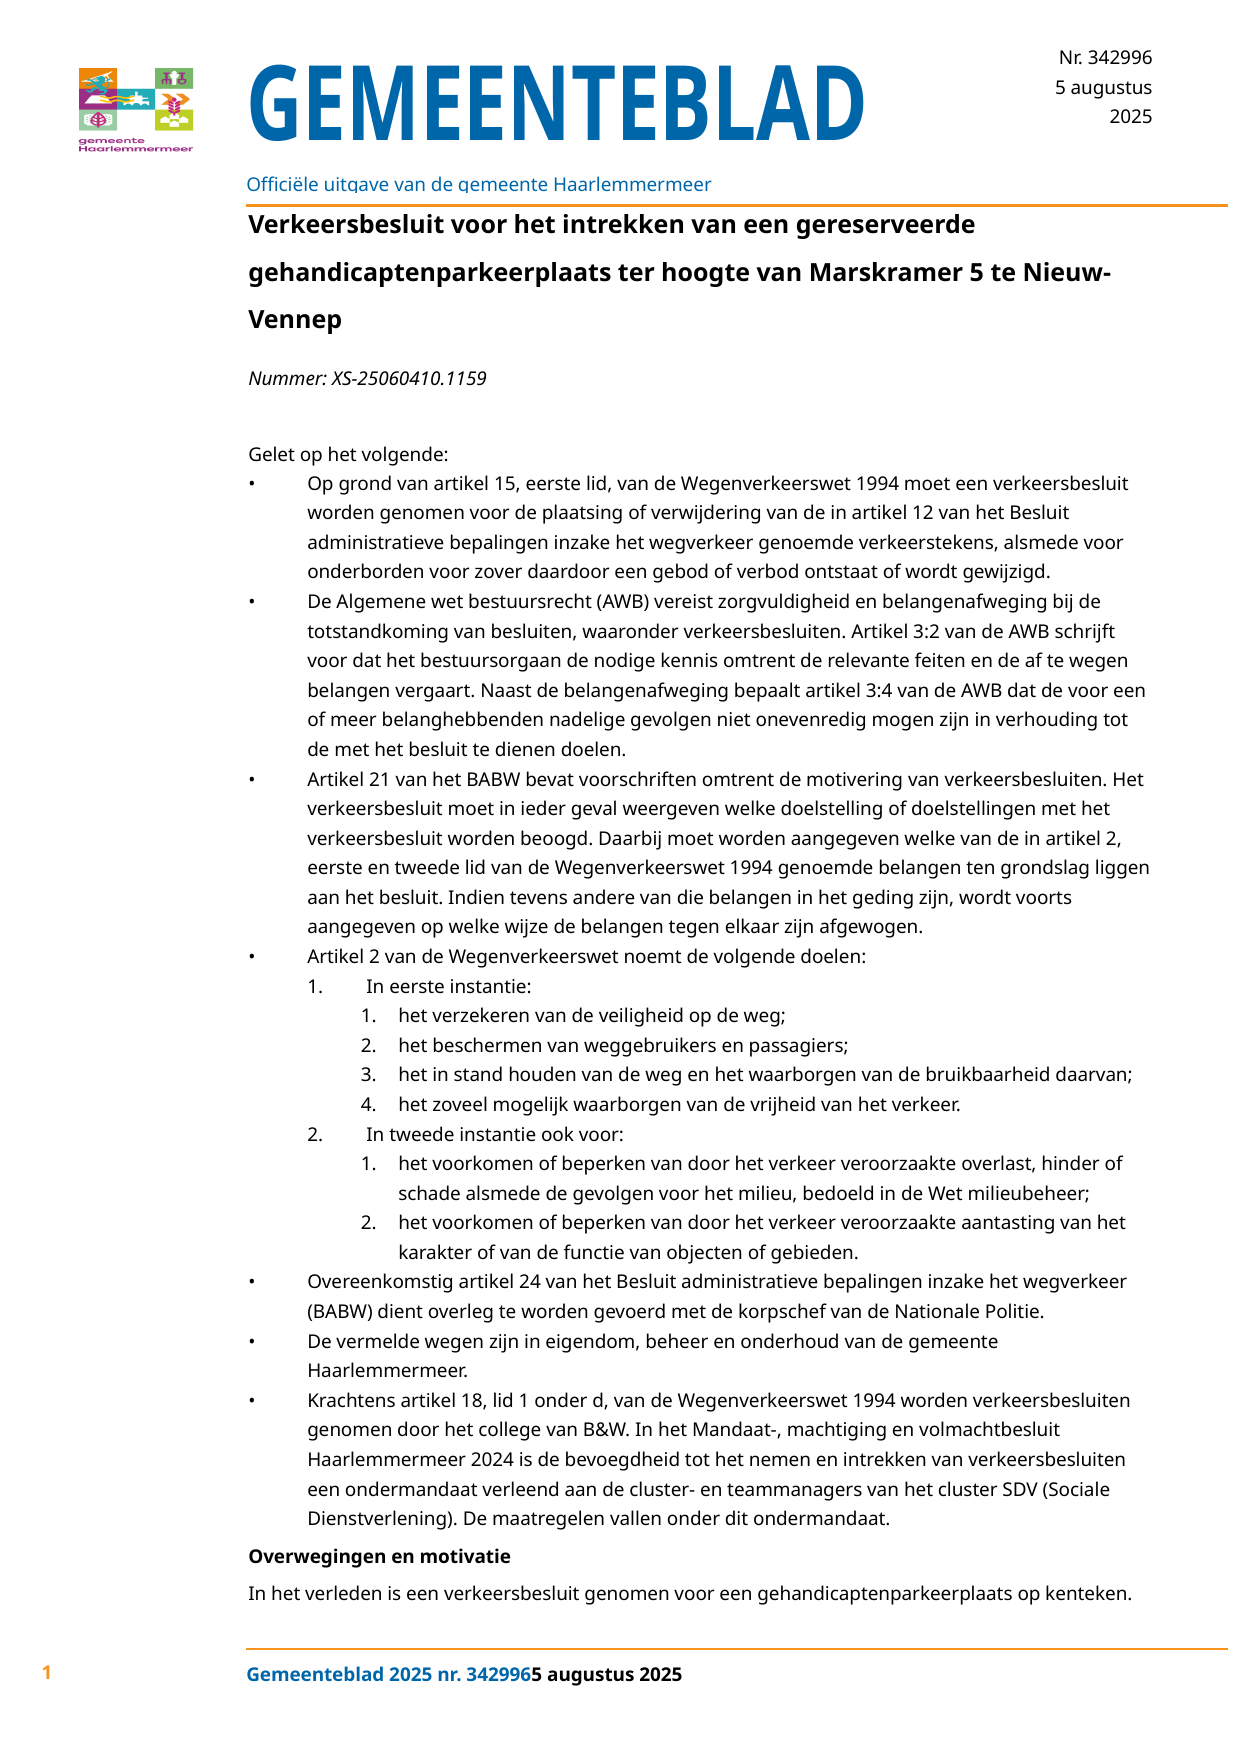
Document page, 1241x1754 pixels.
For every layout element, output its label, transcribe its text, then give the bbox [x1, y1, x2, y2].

picture [41, 47, 231, 172]
text Nummer: XS-25060410.1159 [248, 366, 1152, 391]
list Artikel 2 van de Wegenverkeerswet noemt de volgende doelen: [248, 943, 1152, 969]
text In het verleden is een verkeersbesluit genomen voor een gehandicaptenparkeerplaats op kenteken. [248, 1580, 1152, 1606]
list Overeenkomstig artikel 24 van het Besluit administratieve bepalingen inzake het wegverkeer (BABW) dient overleg te worden gevoerd met de korpschef van de Nationale Politie. [248, 1269, 1152, 1324]
list Op grond van artikel 15, eerste lid, van de Wegenverkeerswet 1994 moet een verkeersbesluit worden genomen voor de plaatsing of verwijdering van de in artikel 12 van het Besluit administratieve bepalingen inzake het wegverkeer genoemde verkeerstekens, alsmede voor onderborden voor zover daardoor een gebod of verbod ontstaat of wordt gewijzigd. [248, 470, 1152, 584]
text Overwegingen en motivatie [248, 1543, 1152, 1569]
list De vermelde wegen zijn in eigendom, beheer en onderhoud van de gemeente Haarlemmermeer. [248, 1328, 1152, 1383]
list het verzekeren van de veiligheid op de weg; [361, 1002, 1152, 1028]
list In eerste instantie: [307, 973, 1152, 998]
list het beschermen van weggebruikers en passagiers; [361, 1032, 1152, 1058]
text Verkeersbesluit voor het intrekken van een gereserveerde gehandicaptenparkeerplaats ter hoogte van Marskramer 5 te Nieuw-Vennep [248, 207, 1152, 336]
list In tweede instantie ook voor: [307, 1121, 1152, 1146]
list het voorkomen of beperken van door het verkeer veroorzaakte overlast, hinder of schade alsmede de gevolgen voor het milieu, bedoeld in de Wet milieubeheer; [361, 1150, 1152, 1206]
list het in stand houden van de weg en het waarborgen van de bruikbaarheid daarvan; [361, 1062, 1152, 1087]
list Krachtens artikel 18, lid 1 onder d, van de Wegenverkeerswet 1994 worden verkeersbesluiten genomen door het college van B&W. In het Mandaat-, machtiging en volmachtbesluit Haarlemmermeer 2024 is de bevoegdheid tot het nemen en intrekken van verkeersbesluiten een ondermandaat verleend aan de cluster- en teammanagers van het cluster SDV (Sociale Dienstverlening). De maatregelen vallen onder dit ondermandaat. [248, 1387, 1152, 1531]
list het voorkomen of beperken van door het verkeer veroorzaakte aantasting van het karakter of van de functie van objecten of gebieden. [361, 1209, 1152, 1265]
list het zoveel mogelijk waarborgen van de vrijheid van het verkeer. [361, 1091, 1152, 1117]
text Gelet op het volgende: [248, 442, 1152, 467]
list De Algemene wet bestuursrecht (AWB) vereist zorgvuldigheid en belangenafweging bij de totstandkoming van besluiten, waaronder verkeersbesluiten. Artikel 3:2 van de AWB schrijft voor dat het bestuursorgaan de nodige kennis omtrent de relevante feiten en de af te wegen belangen vergaart. Naast de belangenafweging bepaalt artikel 3:4 van de AWB dat de voor een of meer belanghebbenden nadelige gevolgen niet onevenredig mogen zijn in verhouding tot de met het besluit te dienen doelen. [248, 588, 1152, 762]
list Artikel 21 van het BABW bevat voorschriften omtrent de motivering van verkeersbesluiten. Het verkeersbesluit moet in ieder geval weergeven welke doelstelling of doelstellingen met het verkeersbesluit worden beoogd. Daarbij moet worden aangegeven welke van de in artikel 2, eerste en tweede lid van de Wegenverkeerswet 1994 genoemde belangen ten grondslag liggen aan het besluit. Indien tevens andere van die belangen in het geding zijn, wordt voorts aangegeven op welke wijze de belangen tegen elkaar zijn afgewogen. [248, 766, 1152, 939]
